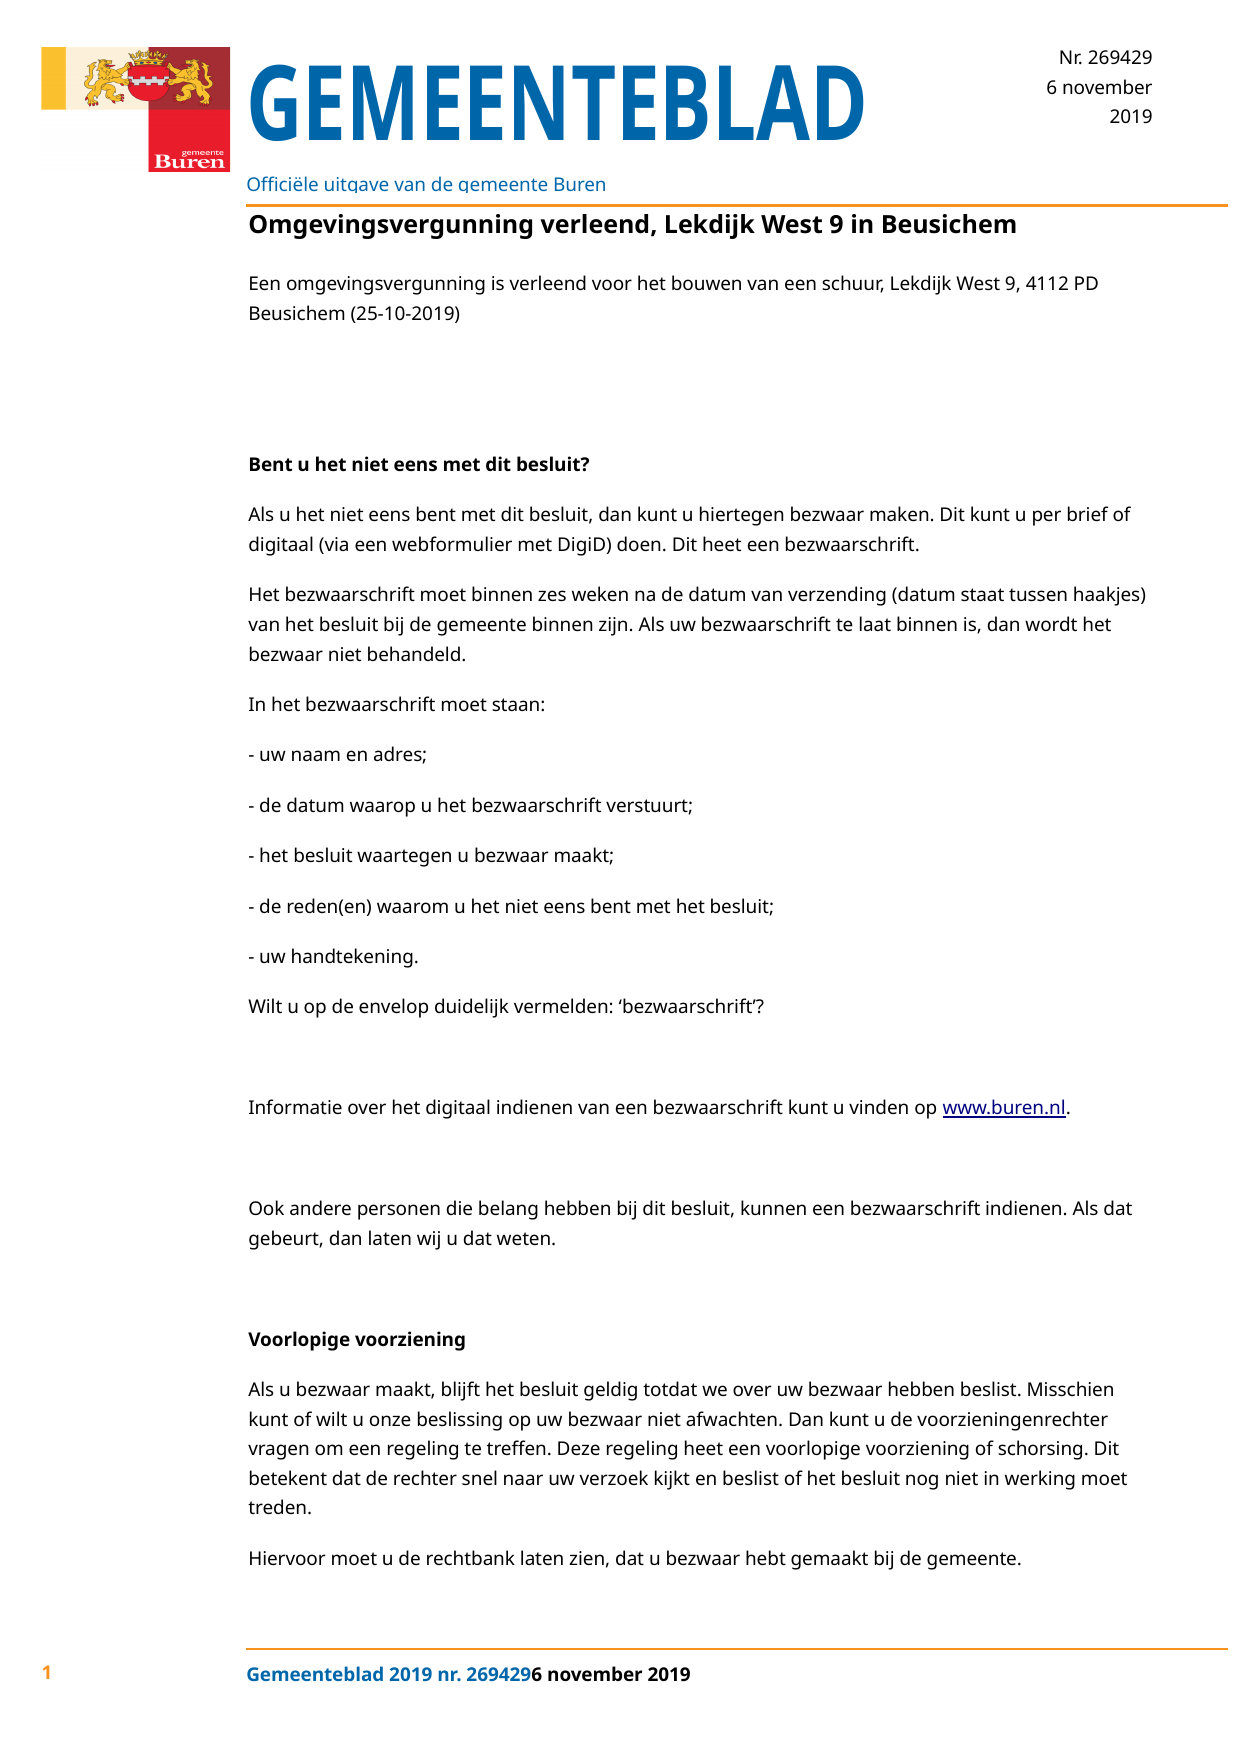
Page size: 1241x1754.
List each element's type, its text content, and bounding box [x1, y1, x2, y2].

text Als u het niet eens bent met dit besluit, dan kunt u hiertegen bezwaar maken. Dit kunt u per brief of digitaal (via een webformulier met DigiD) doen. Dit heet een bezwaarschrift. [248, 502, 1152, 557]
picture [41, 47, 231, 172]
text Hiervoor moet u de rechtbank laten zien, dat u bezwaar hebt gemaakt bij de gemeente. [248, 1545, 1152, 1571]
text - de datum waarop u het bezwaarschrift verstuurt; [248, 792, 1152, 818]
text In het bezwaarschrift moet staan: [248, 691, 1152, 717]
text - het besluit waartegen u bezwaar maakt; [248, 842, 1152, 868]
text - uw naam en adres; [248, 742, 1152, 767]
text Ook andere personen die belang hebben bij dit besluit, kunnen een bezwaarschrift indienen. Als dat gebeurt, dan laten wij u dat weten. [248, 1195, 1152, 1251]
text Wilt u op de envelop duidelijk vermelden: ‘bezwaarschrift’? [248, 994, 1152, 1019]
text - de reden(en) waarom u het niet eens bent met het besluit; [248, 893, 1152, 918]
text - uw handtekening. [248, 943, 1152, 969]
text Omgevingsvergunning verleend, Lekdijk West 9 in Beusichem [248, 207, 1152, 241]
text Voorlopige voorziening [248, 1326, 1152, 1351]
text Als u bezwaar maakt, blijft het besluit geldig totdat we over uw bezwaar hebben beslist. Misschien kunt of wilt u onze beslissing op uw bezwaar niet afwachten. Dan kunt u de voorzieningenrechter vragen om een regeling te treffen. Deze regeling heet een voorlopige voorziening of schorsing. Dit betekent dat de rechter snel naar uw verzoek kijkt en beslist of het besluit nog niet in werking moet treden. [248, 1376, 1152, 1520]
text Informatie over het digitaal indienen van een bezwaarschrift kunt u vinden op www.buren.nl. [248, 1094, 1152, 1120]
text Het bezwaarschrift moet binnen zes weken na de datum van verzending (datum staat tussen haakjes) van het besluit bij de gemeente binnen zijn. Als uw bezwaarschrift te laat binnen is, dan wordt het bezwaar niet behandeld. [248, 582, 1152, 666]
text Bent u het niet eens met dit besluit? [248, 451, 1152, 477]
text Een omgevingsvergunning is verleend voor het bouwen van een schuur, Lekdijk West 9, 4112 PD Beusichem (25-10-2019) [248, 270, 1152, 326]
